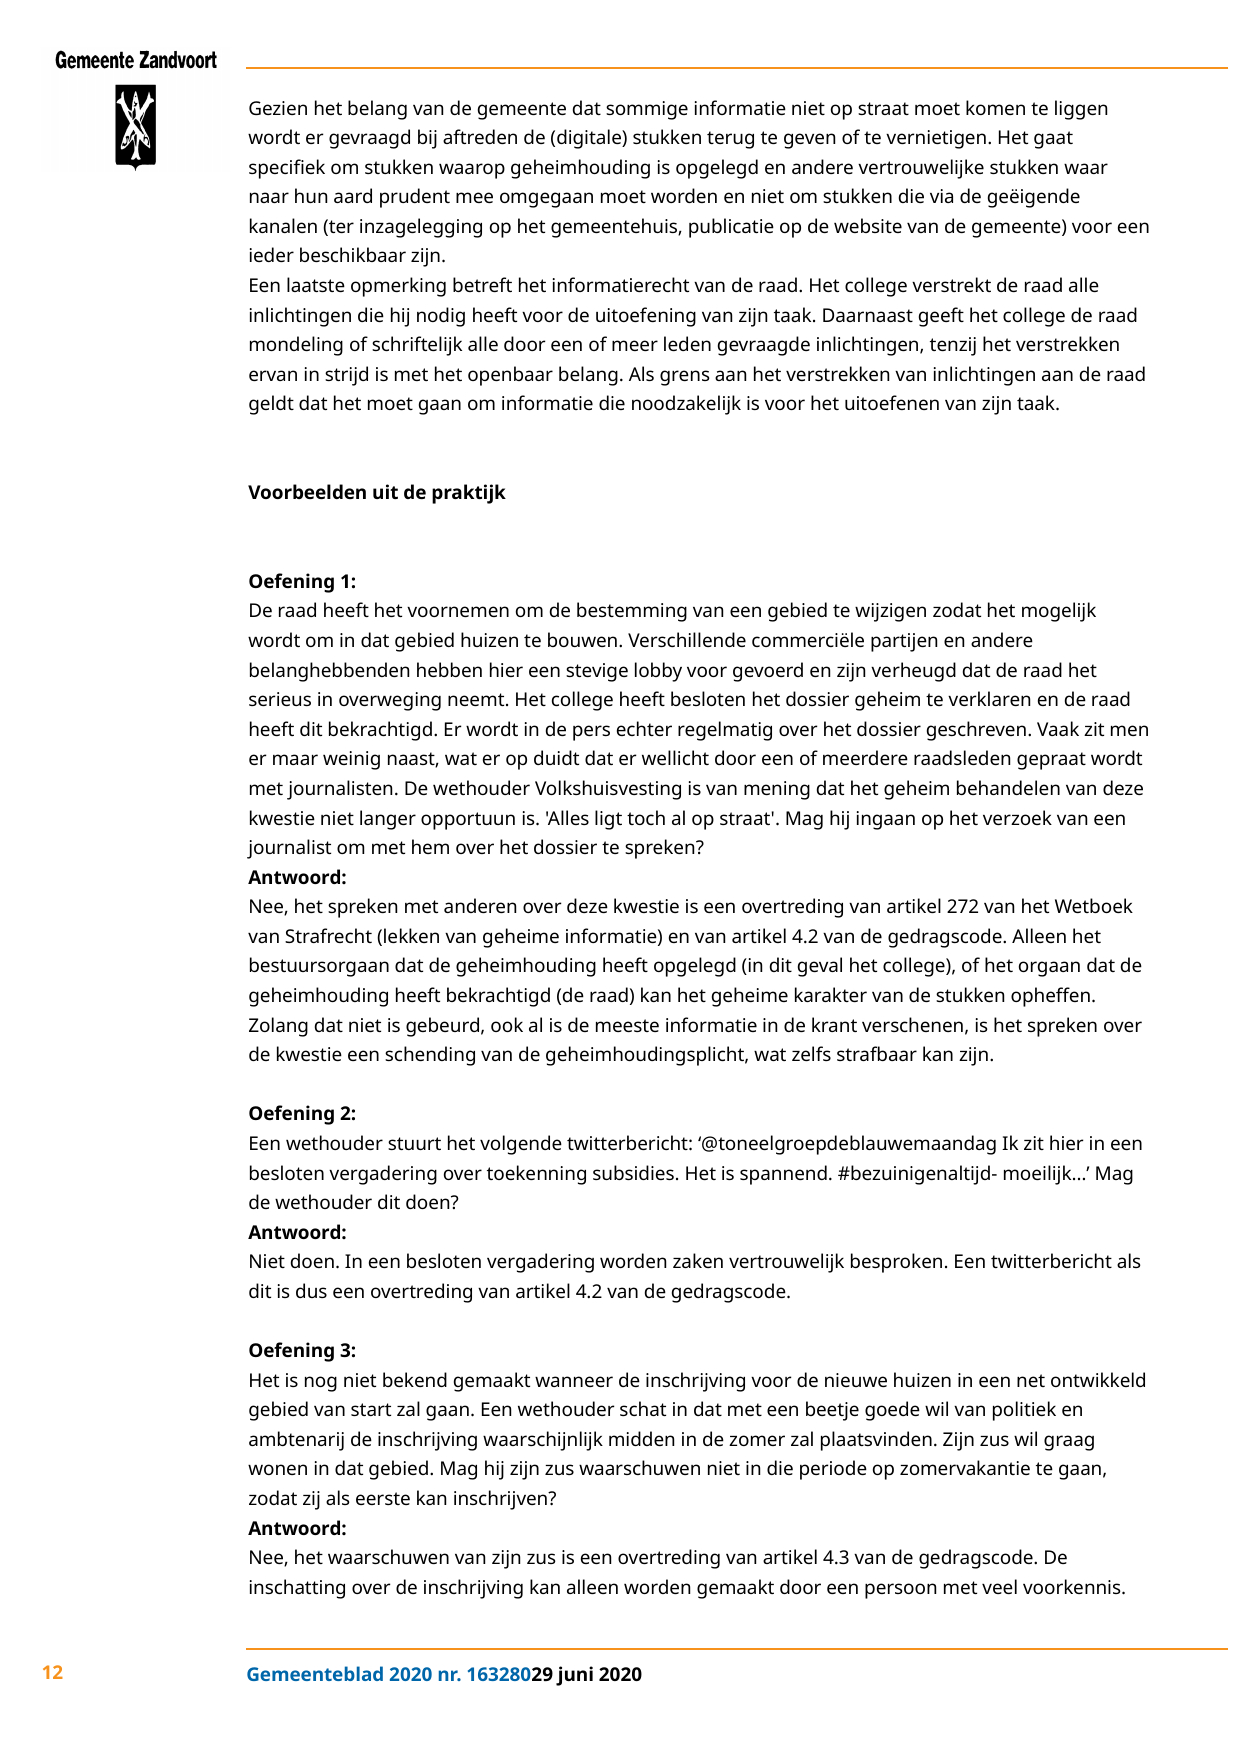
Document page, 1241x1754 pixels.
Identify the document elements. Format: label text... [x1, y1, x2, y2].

text De raad heeft het voornemen om de bestemming van een gebied te wijzigen zodat het mogelijk wordt om in dat gebied huizen te bouwen. Verschillende commerciële partijen en andere belanghebbenden hebben hier een stevige lobby voor gevoerd en zijn verheugd dat de raad het serieus in overweging neemt. Het college heeft besloten het dossier geheim te verklaren en de raad heeft dit bekrachtigd. Er wordt in de pers echter regelmatig over het dossier geschreven. Vaak zit men er maar weinig naast, wat er op duidt dat er wellicht door een of meerdere raadsleden gepraat wordt met journalisten. De wethouder Volkshuisvesting is van mening dat het geheim behandelen van deze kwestie niet langer opportuun is. 'Alles ligt toch al op straat'. Mag hij ingaan op het verzoek van een journalist om met hem over het dossier te spreken? [248, 598, 1152, 860]
text Gezien het belang van de gemeente dat sommige informatie niet op straat moet komen te liggen wordt er gevraagd bij aftreden de (digitale) stukken terug te geven of te vernietigen. Het gaat specifiek om stukken waarop geheimhouding is opgelegd en andere vertrouwelijke stukken waar naar hun aard prudent mee omgegaan moet worden en niet om stukken die via de geëigende kanalen (ter inzagelegging op het gemeentehuis, publicatie op de website van de gemeente) voor een ieder beschikbaar zijn. [248, 95, 1152, 268]
text Oefening 3: [248, 1337, 1152, 1363]
text Oefening 2: [248, 1101, 1152, 1126]
text Antwoord: [248, 1515, 1152, 1541]
text Voorbeelden uit de praktijk [248, 479, 1152, 505]
text Een laatste opmerking betreft het informatierecht van de raad. Het college verstrekt de raad alle inlichtingen die hij nodig heeft voor de uitoefening van zijn taak. Daarnaast geeft het college de raad mondeling of schriftelijk alle door een of meer leden gevraagde inlichtingen, tenzij het verstrekken ervan in strijd is met het openbaar belang. Als grens aan het verstrekken van inlichtingen aan de raad geldt dat het moet gaan om informatie die noodzakelijk is voor het uitoefenen van zijn taak. [248, 272, 1152, 416]
text Nee, het spreken met anderen over deze kwestie is een overtreding van artikel 272 van het Wetboek van Strafrecht (lekken van geheime informatie) en van artikel 4.2 van de gedragscode. Alleen het bestuursorgaan dat de geheimhouding heeft opgelegd (in dit geval het college), of het orgaan dat de geheimhouding heeft bekrachtigd (de raad) kan het geheime karakter van de stukken opheffen. Zolang dat niet is gebeurd, ook al is de meeste informatie in de krant verschenen, is het spreken over de kwestie een schending van de geheimhoudingsplicht, wat zelfs strafbaar kan zijn. [248, 893, 1152, 1067]
text Antwoord: [248, 864, 1152, 890]
text Niet doen. In een besloten vergadering worden zaken vertrouwelijk besproken. Een twitterbericht als dit is dus een overtreding van artikel 4.2 van de gedragscode. [248, 1248, 1152, 1304]
text Antwoord: [248, 1219, 1152, 1245]
picture [41, 47, 231, 172]
text Oefening 1: [248, 568, 1152, 594]
text Een wethouder stuurt het volgende twitterbericht: ‘@toneelgroepdeblauwemaandag Ik zit hier in een besloten vergadering over toekenning subsidies. Het is spannend. #bezuinigenaltijd- moeilijk…’ Mag de wethouder dit doen? [248, 1130, 1152, 1215]
text Het is nog niet bekend gemaakt wanneer de inschrijving voor de nieuwe huizen in een net ontwikkeld gebied van start zal gaan. Een wethouder schat in dat met een beetje goede wil van politiek en ambtenarij de inschrijving waarschijnlijk midden in de zomer zal plaatsvinden. Zijn zus wil graag wonen in dat gebied. Mag hij zijn zus waarschuwen niet in die periode op zomervakantie te gaan, zodat zij als eerste kan inschrijven? [248, 1367, 1152, 1511]
text Nee, het waarschuwen van zijn zus is een overtreding van artikel 4.3 van de gedragscode. De inschatting over de inschrijving kan alleen worden gemaakt door een persoon met veel voorkennis. [248, 1544, 1152, 1600]
